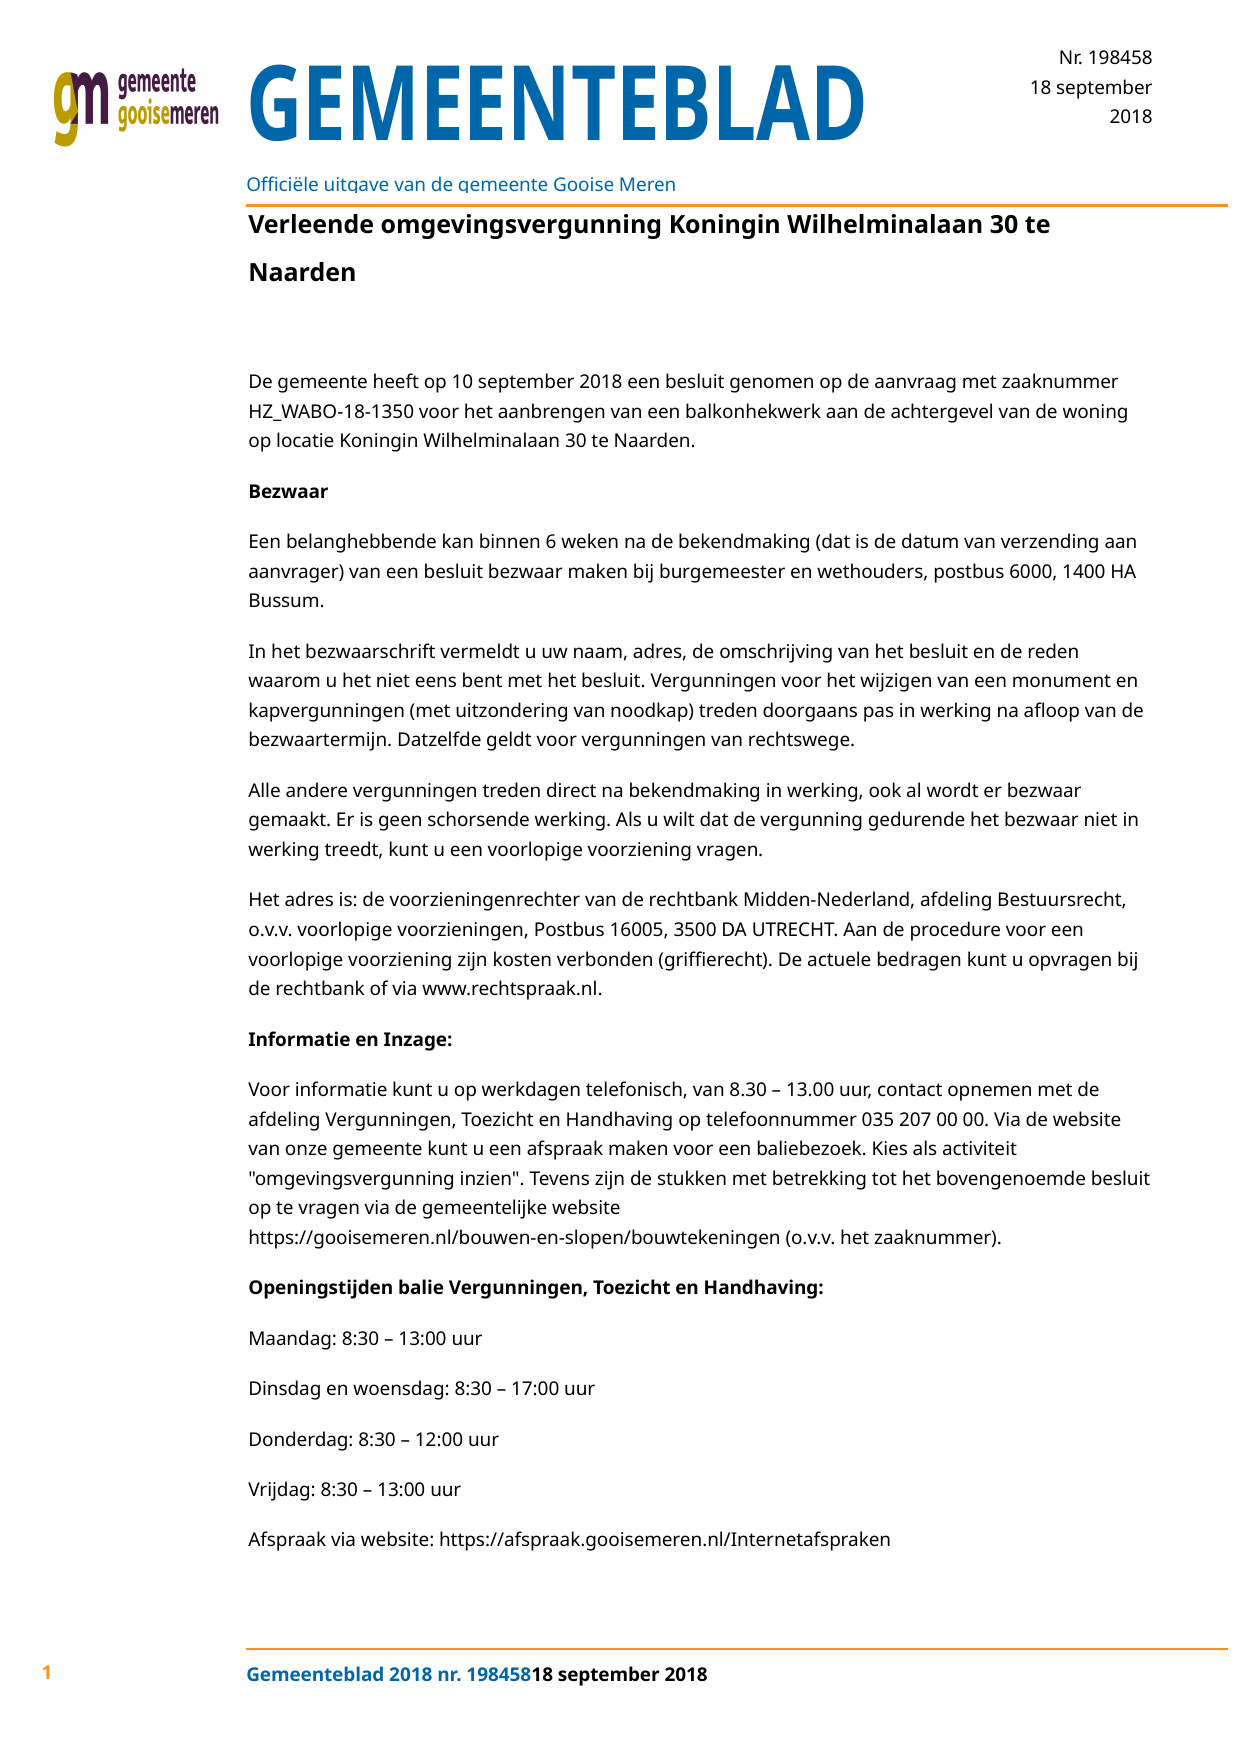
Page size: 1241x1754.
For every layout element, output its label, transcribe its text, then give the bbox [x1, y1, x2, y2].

text Informatie en Inzage: [248, 1026, 1152, 1052]
text Maandag: 8:30 – 13:00 uur [248, 1325, 1152, 1351]
text Verleende omgevingsvergunning Koningin Wilhelminalaan 30 te Naarden [248, 207, 1152, 288]
text Een belanghebbende kan binnen 6 weken na de bekendmaking (dat is de datum van verzending aan aanvrager) van een besluit bezwaar maken bij burgemeester en wethouders, postbus 6000, 1400 HA Bussum. [248, 528, 1152, 613]
text Voor informatie kunt u op werkdagen telefonisch, van 8.30 – 13.00 uur, contact opnemen met de afdeling Vergunningen, Toezicht en Handhaving op telefoonnummer 035 207 00 00. Via de website van onze gemeente kunt u een afspraak maken voor een baliebezoek. Kies als activiteit "omgevingsvergunning inzien". Tevens zijn de stukken met betrekking tot het bovengenoemde besluit op te vragen via de gemeentelijke website https://gooisemeren.nl/bouwen-en-slopen/bouwtekeningen (o.v.v. het zaaknummer). [248, 1076, 1152, 1250]
text Het adres is: de voorzieningenrechter van de rechtbank Midden-Nederland, afdeling Bestuursrecht, o.v.v. voorlopige voorzieningen, Postbus 16005, 3500 DA UTRECHT. Aan de procedure voor een voorlopige voorziening zijn kosten verbonden (griffierecht). De actuele bedragen kunt u opvragen bij de rechtbank of via www.rechtspraak.nl. [248, 887, 1152, 1001]
text Afspraak via website: https://afspraak.gooisemeren.nl/Internetafspraken [248, 1527, 1152, 1552]
text De gemeente heeft op 10 september 2018 een besluit genomen op de aanvraag met zaaknummer HZ_WABO-18-1350 voor het aanbrengen van een balkonhekwerk aan de achtergevel van de woning op locatie Koningin Wilhelminalaan 30 te Naarden. [248, 368, 1152, 453]
text Vrijdag: 8:30 – 13:00 uur [248, 1476, 1152, 1502]
text Dinsdag en woensdag: 8:30 – 17:00 uur [248, 1375, 1152, 1401]
text Openingstijden balie Vergunningen, Toezicht en Handhaving: [248, 1274, 1152, 1300]
text Bezwaar [248, 478, 1152, 504]
text Alle andere vergunningen treden direct na bekendmaking in werking, ook al wordt er bezwaar gemaakt. Er is geen schorsende werking. Als u wilt dat de vergunning gedurende het bezwaar niet in werking treedt, kunt u een voorlopige voorziening vragen. [248, 777, 1152, 862]
picture [41, 47, 231, 172]
text Donderdag: 8:30 – 12:00 uur [248, 1426, 1152, 1452]
text In het bezwaarschrift vermeldt u uw naam, adres, de omschrijving van het besluit en de reden waarom u het niet eens bent met het besluit. Vergunningen voor het wijzigen van een monument en kapvergunningen (met uitzondering van noodkap) treden doorgaans pas in werking na afloop van de bezwaartermijn. Datzelfde geldt voor vergunningen van rechtswege. [248, 638, 1152, 752]
